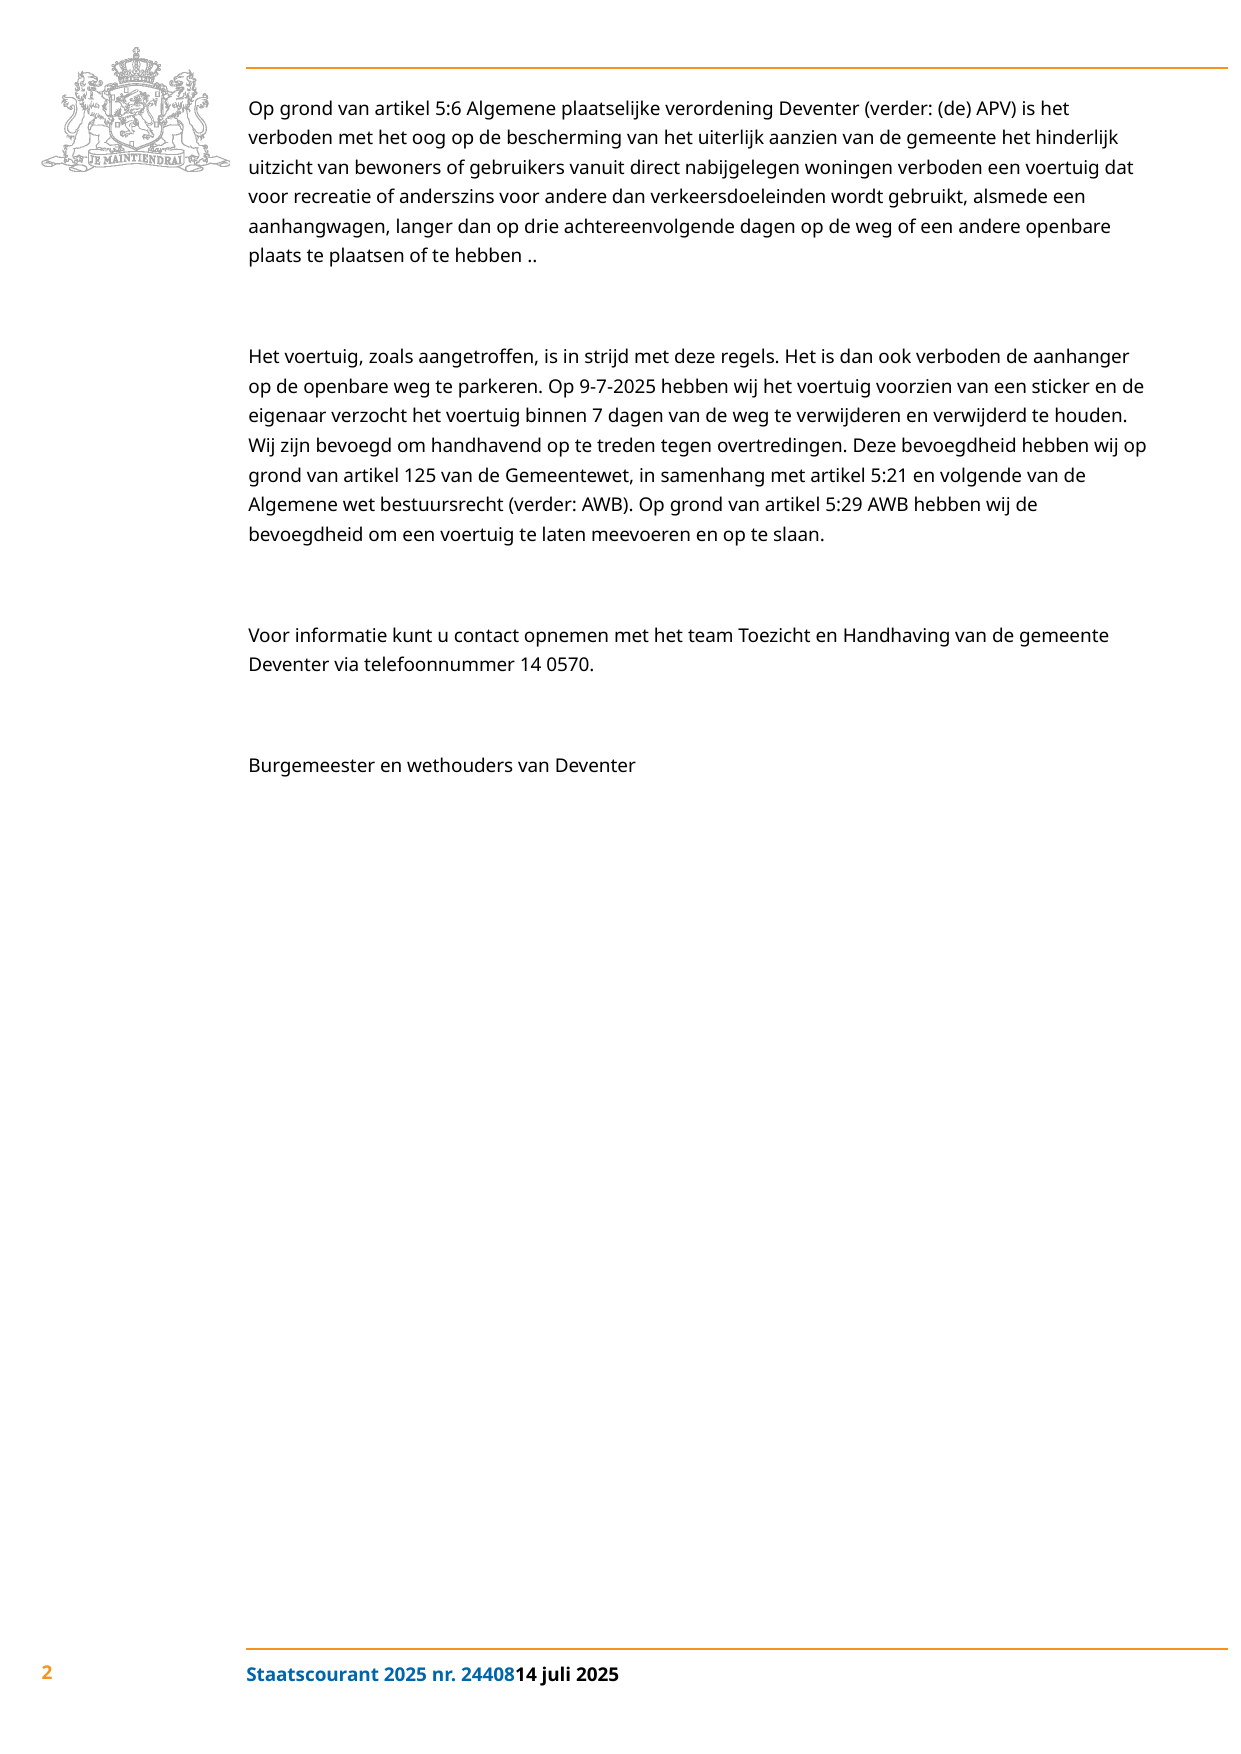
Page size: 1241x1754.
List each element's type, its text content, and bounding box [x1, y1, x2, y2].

text Voor informatie kunt u contact opnemen met het team Toezicht en Handhaving van de gemeente Deventer via telefoonnummer 14 0570. [248, 622, 1152, 677]
text Het voertuig, zoals aangetroffen, is in strijd met deze regels. Het is dan ook verboden de aanhanger op de openbare weg te parkeren. Op 9-7-2025 hebben wij het voertuig voorzien van een sticker en de eigenaar verzocht het voertuig binnen 7 dagen van de weg te verwijderen en verwijderd te houden. Wij zijn bevoegd om handhavend op te treden tegen overtredingen. Deze bevoegdheid hebben wij op grond van artikel 125 van de Gemeentewet, in samenhang met artikel 5:21 en volgende van de Algemene wet bestuursrecht (verder: AWB). Op grond van artikel 5:29 AWB hebben wij de bevoegdheid om een voertuig te laten meevoeren en op te slaan. [248, 343, 1152, 547]
text Burgemeester en wethouders van Deventer [248, 752, 1152, 778]
text Op grond van artikel 5:6 Algemene plaatselijke verordening Deventer (verder: (de) APV) is het verboden met het oog op de bescherming van het uiterlijk aanzien van de gemeente het hinderlijk uitzicht van bewoners of gebruikers vanuit direct nabijgelegen woningen verboden een voertuig dat voor recreatie of anderszins voor andere dan verkeersdoeleinden wordt gebruikt, alsmede een aanhangwagen, langer dan op drie achtereenvolgende dagen op de weg of een andere openbare plaats te plaatsen of te hebben .. [248, 95, 1152, 268]
picture [41, 47, 231, 172]
